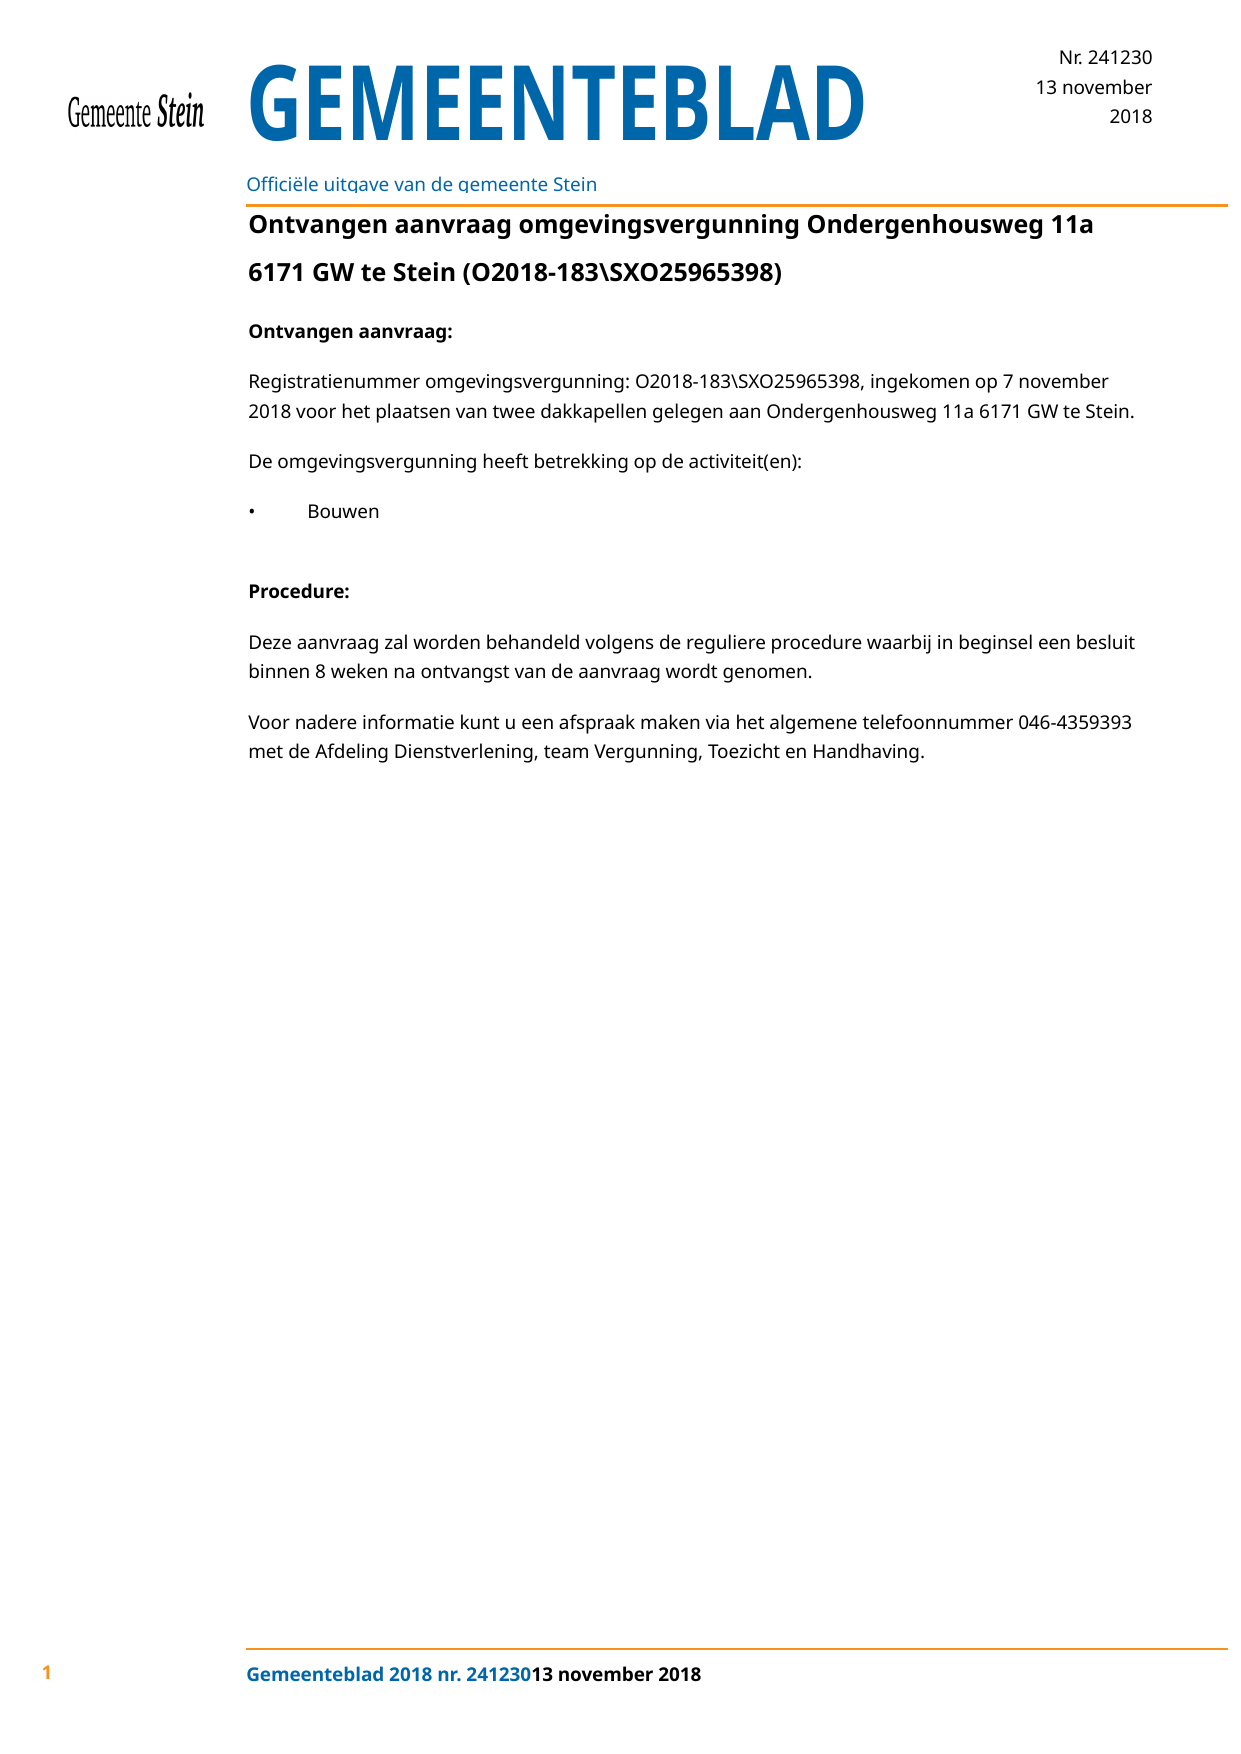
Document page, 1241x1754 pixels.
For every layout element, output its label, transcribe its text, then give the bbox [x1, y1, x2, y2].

text Voor nadere informatie kunt u een afspraak maken via het algemene telefoonnummer 046-4359393 met de Afdeling Dienstverlening, team Vergunning, Toezicht en Handhaving. [248, 709, 1152, 764]
text Registratienummer omgevingsvergunning: O2018-183\SXO25965398, ingekomen op 7 november 2018 voor het plaatsen van twee dakkapellen gelegen aan Ondergenhousweg 11a 6171 GW te Stein. [248, 368, 1152, 424]
text Ontvangen aanvraag: [248, 318, 1152, 344]
picture [41, 47, 231, 172]
text Procedure: [248, 579, 1152, 604]
text Deze aanvraag zal worden behandeld volgens de reguliere procedure waarbij in beginsel een besluit binnen 8 weken na ontvangst van de aanvraag wordt genomen. [248, 629, 1152, 684]
list Bouwen [248, 499, 1152, 524]
text Ontvangen aanvraag omgevingsvergunning Ondergenhousweg 11a 6171 GW te Stein (O2018-183\SXO25965398) [248, 207, 1152, 288]
text De omgevingsvergunning heeft betrekking op de activiteit(en): [248, 448, 1152, 474]
